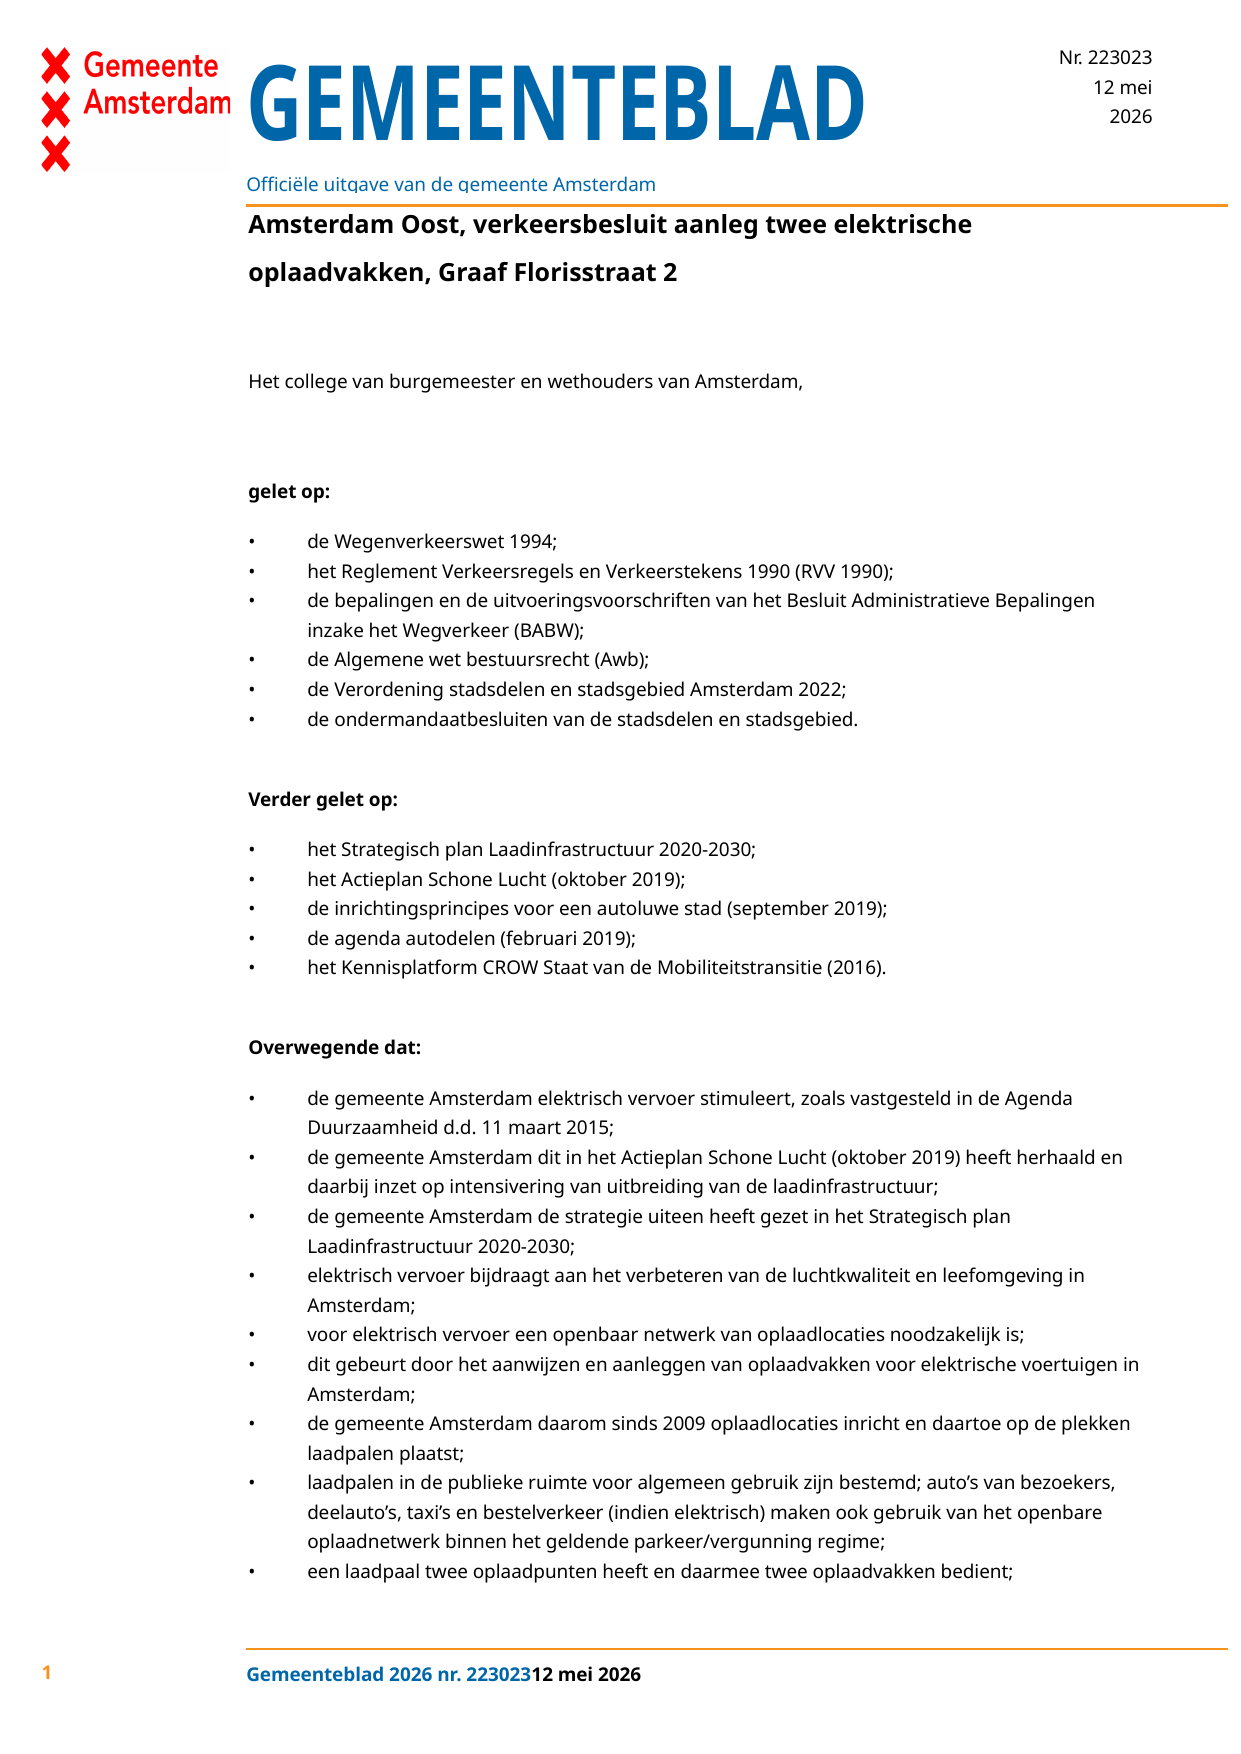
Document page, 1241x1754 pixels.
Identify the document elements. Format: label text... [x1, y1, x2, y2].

list de bepalingen en de uitvoeringsvoorschriften van het Besluit Administratieve Bepalingen inzake het Wegverkeer (BABW); [248, 587, 1152, 643]
list elektrisch vervoer bijdraagt aan het verbeteren van de luchtkwaliteit en leefomgeving in Amsterdam; [248, 1262, 1152, 1318]
list de agenda autodelen (februari 2019); [248, 925, 1152, 951]
list dit gebeurt door het aanwijzen en aanleggen van oplaadvakken voor elektrische voertuigen in Amsterdam; [248, 1351, 1152, 1406]
list de ondermandaatbesluiten van de stadsdelen en stadsgebied. [248, 706, 1152, 731]
list het Strategisch plan Laadinfrastructuur 2020-2030; [248, 836, 1152, 862]
list de gemeente Amsterdam daarom sinds 2009 oplaadlocaties inricht en daartoe op de plekken laadpalen plaatst; [248, 1410, 1152, 1466]
list het Kennisplatform CROW Staat van de Mobiliteitstransitie (2016). [248, 954, 1152, 980]
text Overwegende dat: [248, 1034, 1152, 1060]
list de inrichtingsprincipes voor een autoluwe stad (september 2019); [248, 895, 1152, 921]
list de gemeente Amsterdam dit in het Actieplan Schone Lucht (oktober 2019) heeft herhaald en daarbij inzet op intensivering van uitbreiding van de laadinfrastructuur; [248, 1144, 1152, 1199]
text gelet op: [248, 478, 1152, 503]
list de gemeente Amsterdam elektrisch vervoer stimuleert, zoals vastgesteld in de Agenda Duurzaamheid d.d. 11 maart 2015; [248, 1085, 1152, 1140]
list laadpalen in de publieke ruimte voor algemeen gebruik zijn bestemd; auto’s van bezoekers, deelauto’s, taxi’s en bestelverkeer (indien elektrisch) maken ook gebruik van het openbare oplaadnetwerk binnen het geldende parkeer/vergunning regime; [248, 1469, 1152, 1554]
text Verder gelet op: [248, 786, 1152, 811]
list de gemeente Amsterdam de strategie uiteen heeft gezet in het Strategisch plan Laadinfrastructuur 2020-2030; [248, 1203, 1152, 1258]
list de Verordening stadsdelen en stadsgebied Amsterdam 2022; [248, 676, 1152, 702]
text Amsterdam Oost, verkeersbesluit aanleg twee elektrische oplaadvakken, Graaf Florisstraat 2 [248, 207, 1152, 288]
list voor elektrisch vervoer een openbaar netwerk van oplaadlocaties noodzakelijk is; [248, 1322, 1152, 1347]
text Het college van burgemeester en wethouders van Amsterdam, [248, 368, 1152, 394]
list het Reglement Verkeersregels en Verkeerstekens 1990 (RVV 1990); [248, 558, 1152, 583]
list het Actieplan Schone Lucht (oktober 2019); [248, 866, 1152, 891]
picture [41, 47, 231, 172]
list de Algemene wet bestuursrecht (Awb); [248, 647, 1152, 672]
list de Wegenverkeerswet 1994; [248, 528, 1152, 554]
list een laadpaal twee oplaadpunten heeft en daarmee twee oplaadvakken bedient; [248, 1558, 1152, 1584]
